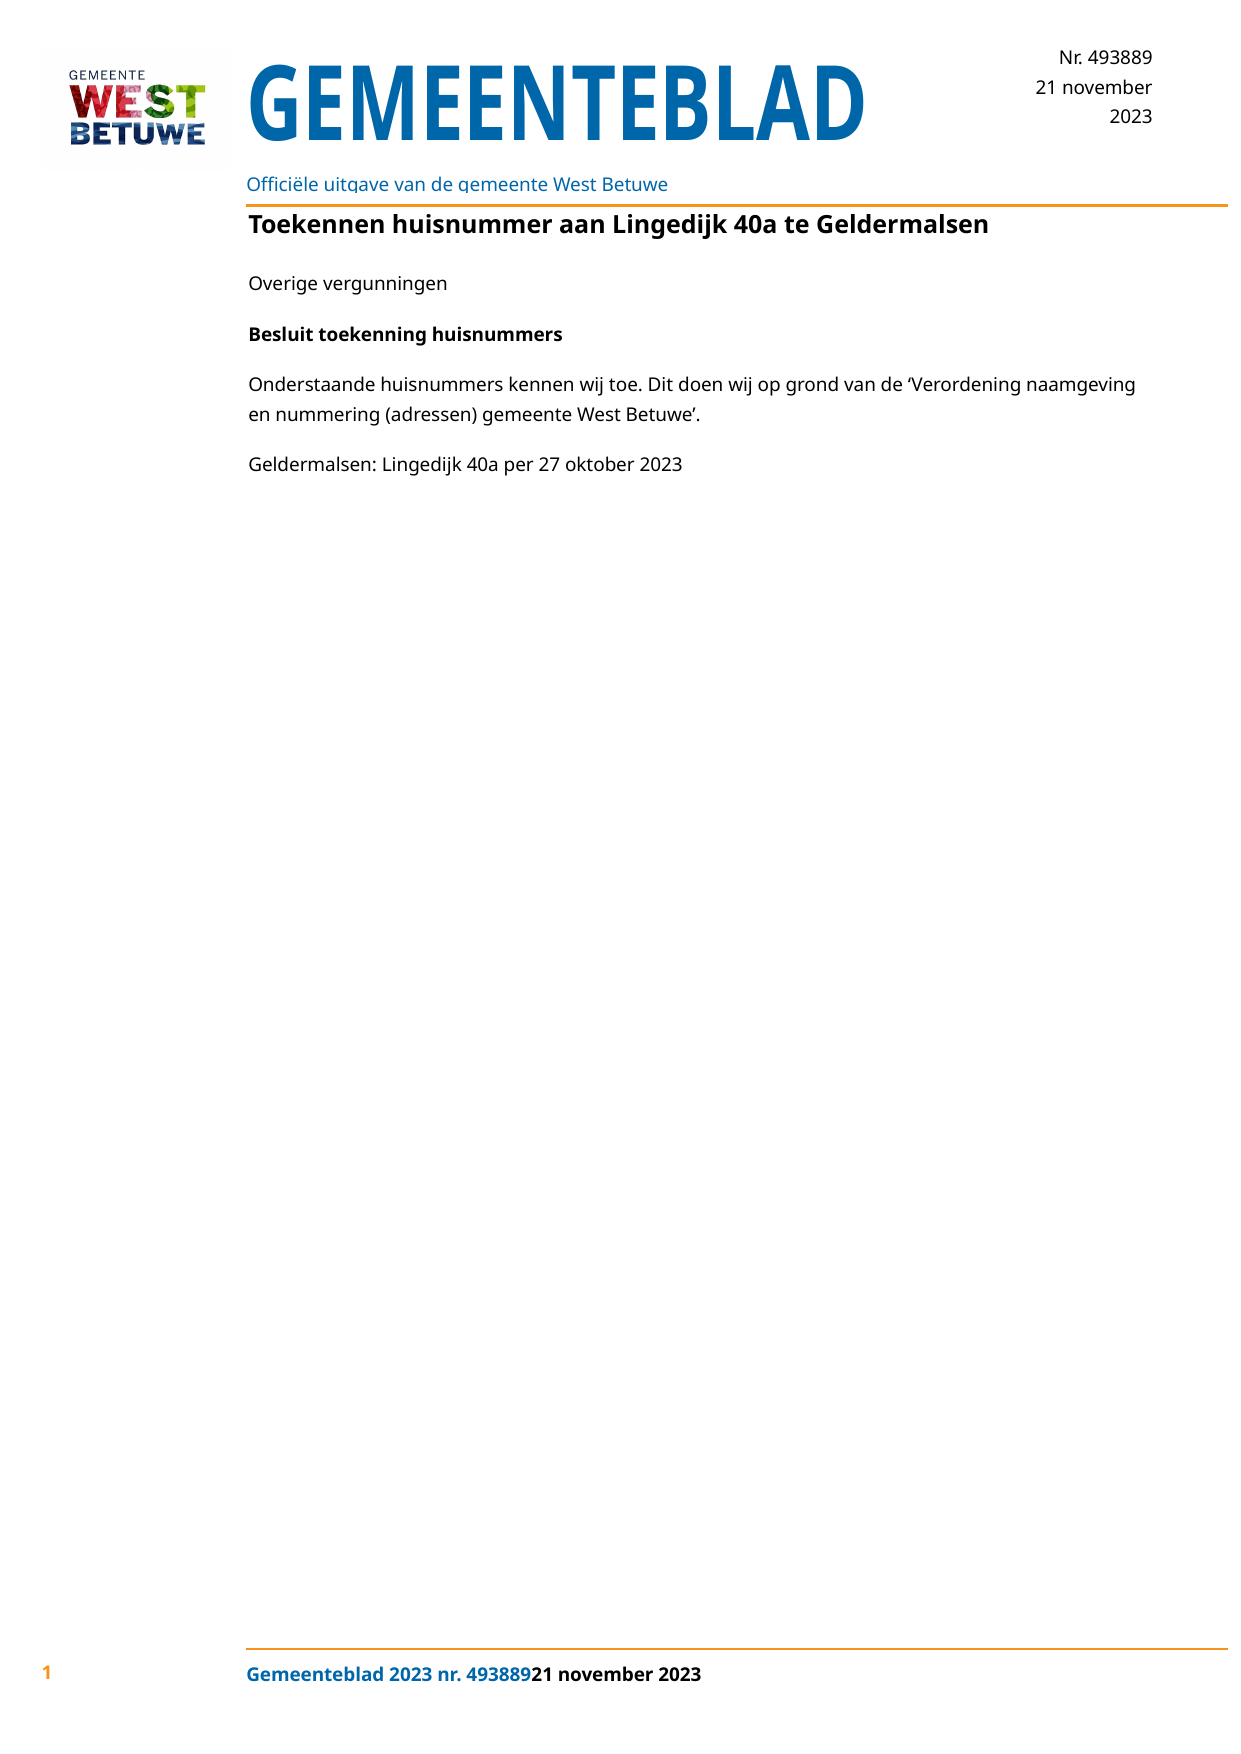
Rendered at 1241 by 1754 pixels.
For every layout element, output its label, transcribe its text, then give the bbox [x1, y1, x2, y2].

text Onderstaande huisnummers kennen wij toe. Dit doen wij op grond van de ‘Verordening naamgeving en nummering (adressen) gemeente West Betuwe’. [248, 371, 1152, 426]
text Geldermalsen: Lingedijk 40a per 27 oktober 2023 [248, 451, 1152, 477]
text Toekennen huisnummer aan Lingedijk 40a te Geldermalsen [248, 207, 1152, 241]
picture [41, 47, 231, 172]
text Overige vergunningen [248, 270, 1152, 296]
text Besluit toekenning huisnummers [248, 321, 1152, 346]
